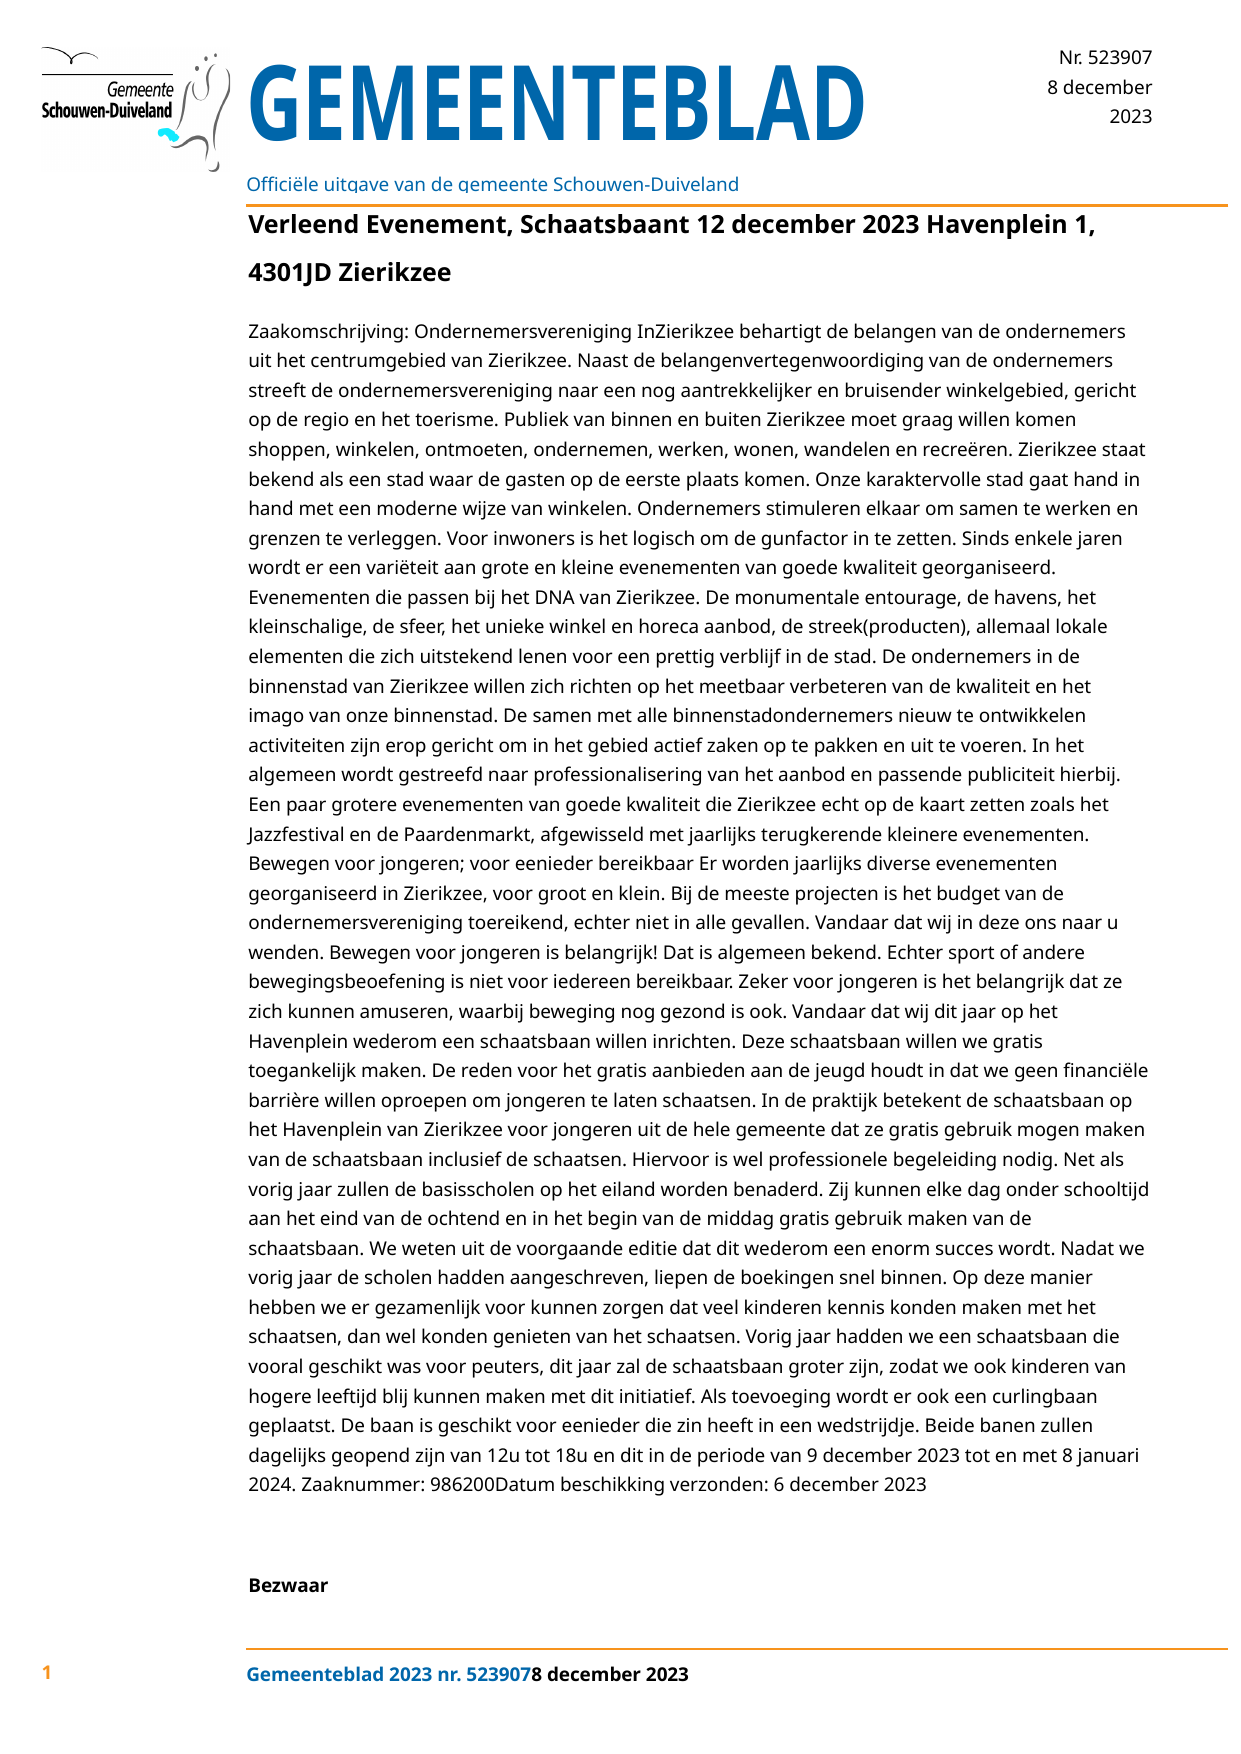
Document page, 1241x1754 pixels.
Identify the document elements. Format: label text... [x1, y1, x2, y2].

text Verleend Evenement, Schaatsbaant 12 december 2023 Havenplein 1, 4301JD Zierikzee [248, 207, 1152, 288]
picture [41, 47, 231, 172]
text Bezwaar [248, 1572, 1152, 1598]
text Zaakomschrijving: Ondernemersvereniging InZierikzee behartigt de belangen van de ondernemers uit het centrumgebied van Zierikzee. Naast de belangenvertegenwoordiging van de ondernemers streeft de ondernemersvereniging naar een nog aantrekkelijker en bruisender winkelgebied, gericht op de regio en het toerisme. Publiek van binnen en buiten Zierikzee moet graag willen komen shoppen, winkelen, ontmoeten, ondernemen, werken, wonen, wandelen en recreëren. Zierikzee staat bekend als een stad waar de gasten op de eerste plaats komen. Onze karaktervolle stad gaat hand in hand met een moderne wijze van winkelen. Ondernemers stimuleren elkaar om samen te werken en grenzen te verleggen. Voor inwoners is het logisch om de gunfactor in te zetten. Sinds enkele jaren wordt er een variëteit aan grote en kleine evenementen van goede kwaliteit georganiseerd. Evenementen die passen bij het DNA van Zierikzee. De monumentale entourage, de havens, het kleinschalige, de sfeer, het unieke winkel en horeca aanbod, de streek(producten), allemaal lokale elementen die zich uitstekend lenen voor een prettig verblijf in de stad. De ondernemers in de binnenstad van Zierikzee willen zich richten op het meetbaar verbeteren van de kwaliteit en het imago van onze binnenstad. De samen met alle binnenstadondernemers nieuw te ontwikkelen activiteiten zijn erop gericht om in het gebied actief zaken op te pakken en uit te voeren. In het algemeen wordt gestreefd naar professionalisering van het aanbod en passende publiciteit hierbij. Een paar grotere evenementen van goede kwaliteit die Zierikzee echt op de kaart zetten zoals het Jazzfestival en de Paardenmarkt, afgewisseld met jaarlijks terugkerende kleinere evenementen. Bewegen voor jongeren; voor eenieder bereikbaar Er worden jaarlijks diverse evenementen georganiseerd in Zierikzee, voor groot en klein. Bij de meeste projecten is het budget van de ondernemersvereniging toereikend, echter niet in alle gevallen. Vandaar dat wij in deze ons naar u wenden. Bewegen voor jongeren is belangrijk! Dat is algemeen bekend. Echter sport of andere bewegingsbeoefening is niet voor iedereen bereikbaar. Zeker voor jongeren is het belangrijk dat ze zich kunnen amuseren, waarbij beweging nog gezond is ook. Vandaar dat wij dit jaar op het Havenplein wederom een schaatsbaan willen inrichten. Deze schaatsbaan willen we gratis toegankelijk maken. De reden voor het gratis aanbieden aan de jeugd houdt in dat we geen financiële barrière willen oproepen om jongeren te laten schaatsen. In de praktijk betekent de schaatsbaan op het Havenplein van Zierikzee voor jongeren uit de hele gemeente dat ze gratis gebruik mogen maken van de schaatsbaan inclusief de schaatsen. Hiervoor is wel professionele begeleiding nodig. Net als vorig jaar zullen de basisscholen op het eiland worden benaderd. Zij kunnen elke dag onder schooltijd aan het eind van de ochtend en in het begin van de middag gratis gebruik maken van de schaatsbaan. We weten uit de voorgaande editie dat dit wederom een enorm succes wordt. Nadat we vorig jaar de scholen hadden aangeschreven, liepen de boekingen snel binnen. Op deze manier hebben we er gezamenlijk voor kunnen zorgen dat veel kinderen kennis konden maken met het schaatsen, dan wel konden genieten van het schaatsen. Vorig jaar hadden we een schaatsbaan die vooral geschikt was voor peuters, dit jaar zal de schaatsbaan groter zijn, zodat we ook kinderen van hogere leeftijd blij kunnen maken met dit initiatief. Als toevoeging wordt er ook een curlingbaan geplaatst. De baan is geschikt voor eenieder die zin heeft in een wedstrijdje. Beide banen zullen dagelijks geopend zijn van 12u tot 18u en dit in de periode van 9 december 2023 tot en met 8 januari 2024. Zaaknummer: 986200Datum beschikking verzonden: 6 december 2023 [248, 318, 1152, 1497]
